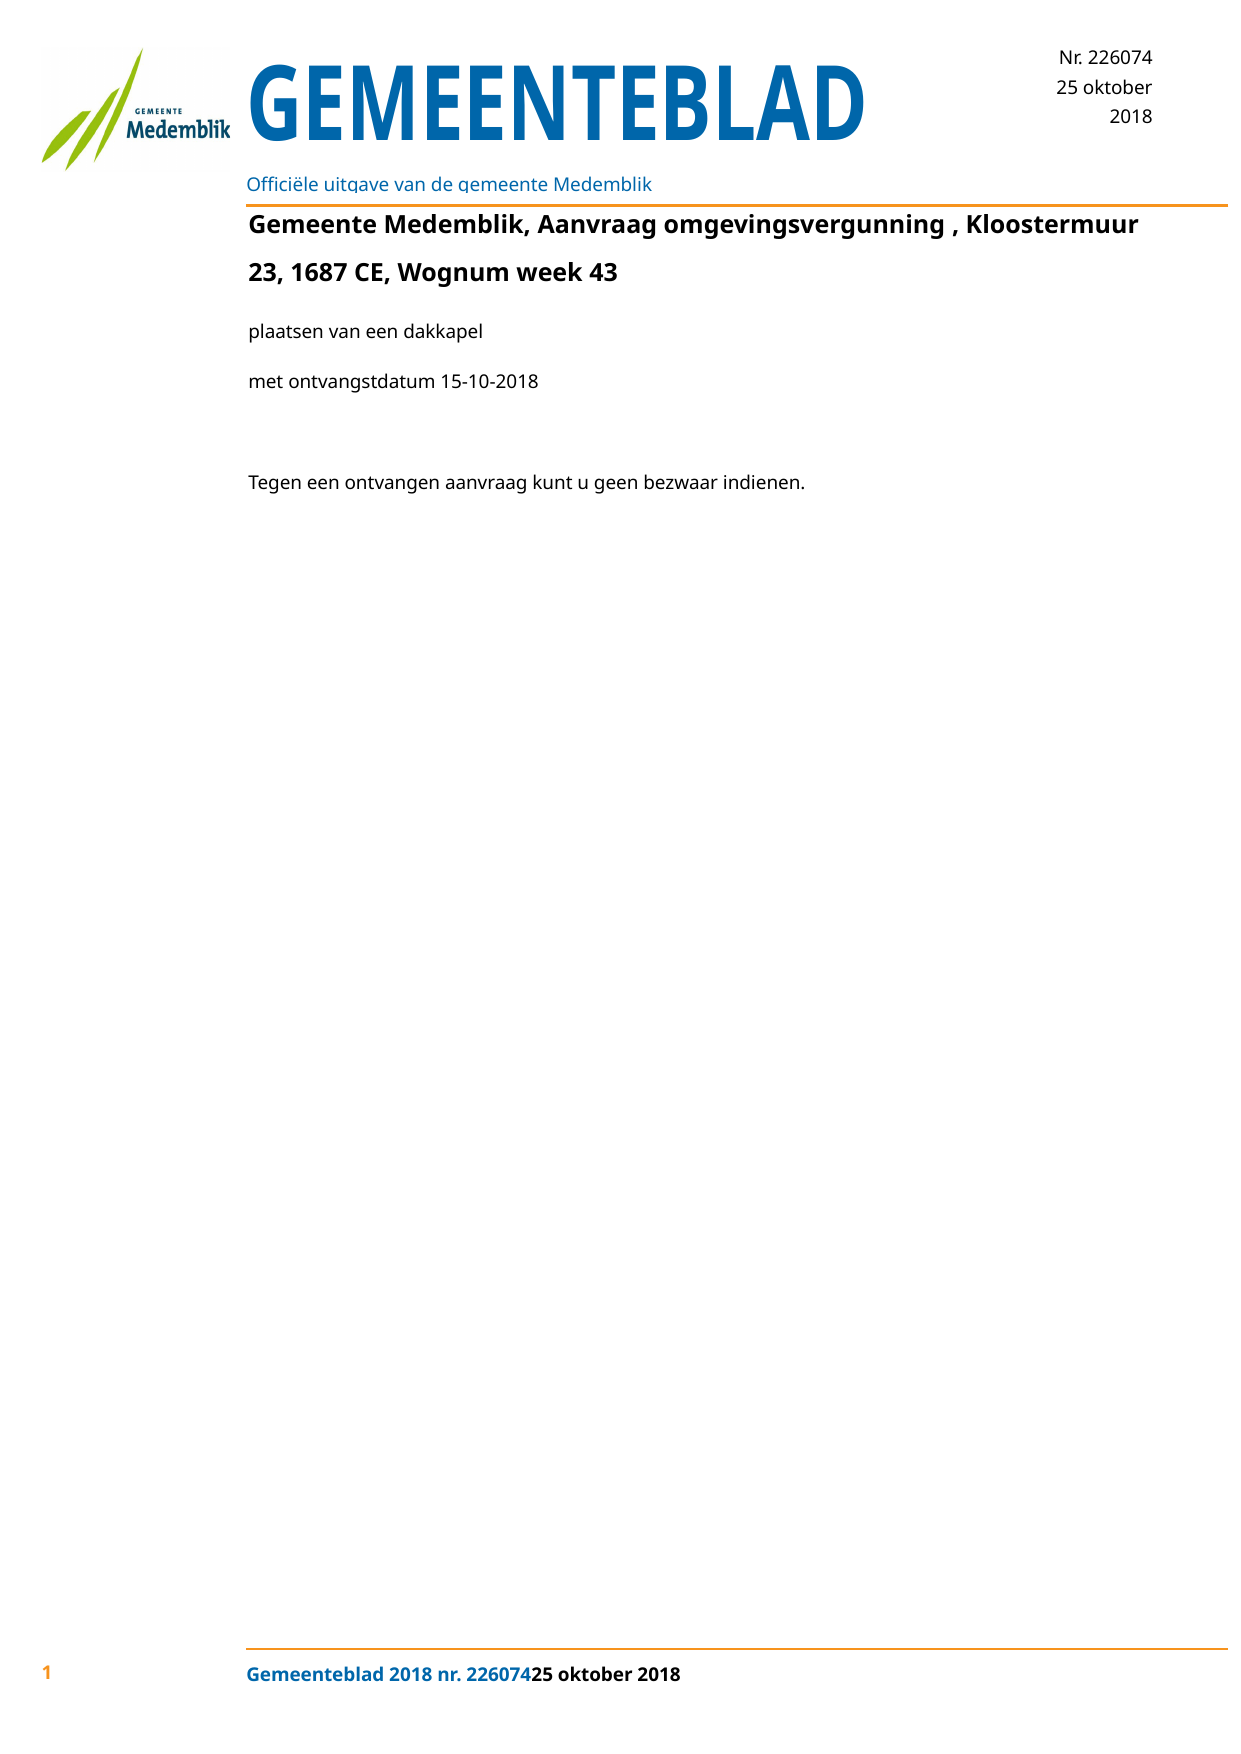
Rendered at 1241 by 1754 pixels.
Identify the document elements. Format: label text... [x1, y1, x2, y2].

picture [41, 47, 231, 172]
text Gemeente Medemblik, Aanvraag omgevingsvergunning , Kloostermuur 23, 1687 CE, Wognum week 43 [248, 207, 1152, 288]
text Tegen een ontvangen aanvraag kunt u geen bezwaar indienen. [248, 469, 1152, 495]
text met ontvangstdatum 15-10-2018 [248, 368, 1152, 394]
text plaatsen van een dakkapel [248, 318, 1152, 344]
